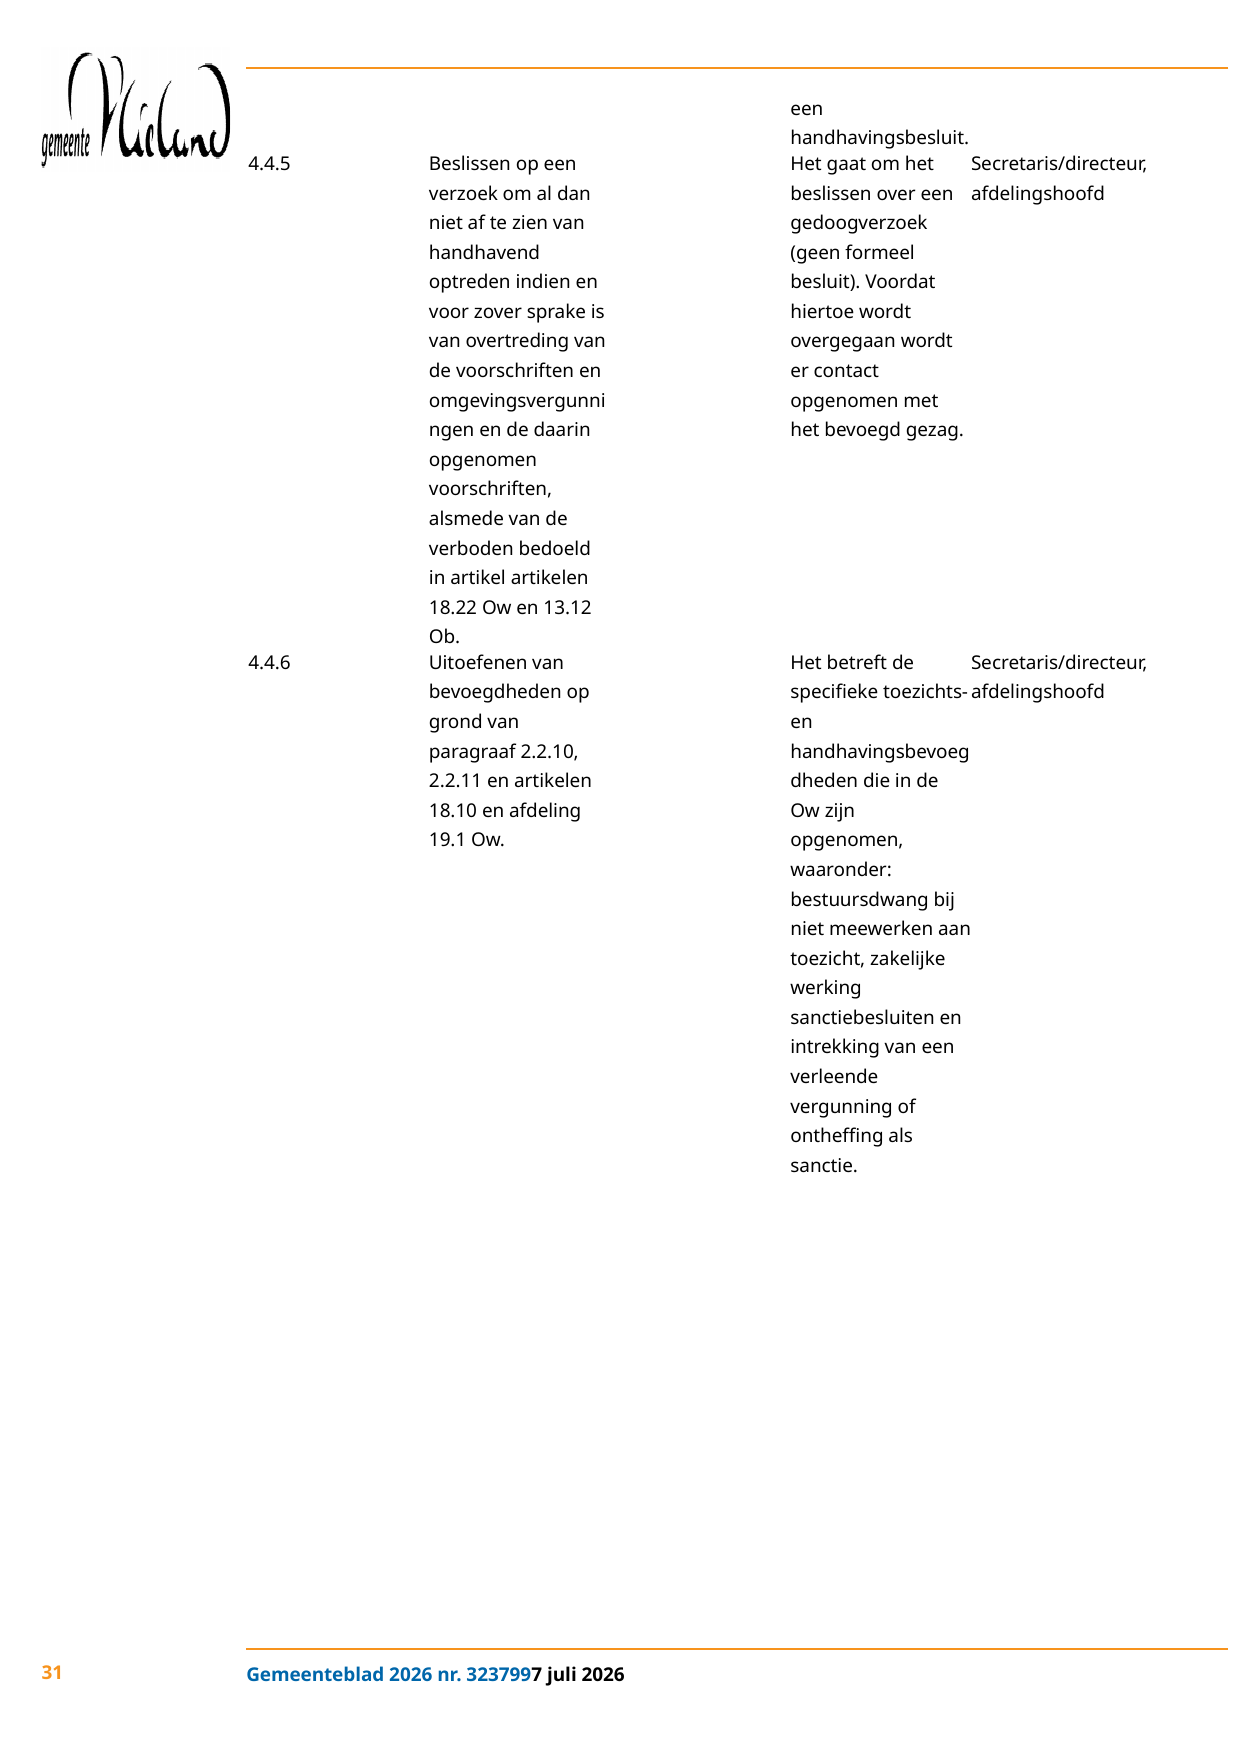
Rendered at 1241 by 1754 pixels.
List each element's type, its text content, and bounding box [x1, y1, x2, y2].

table_cell Het betreft de specifieke toezichts- en handhavingsbevoegdheden die in de Ow zijn opgenomen, waaronder: bestuursdwang bij niet meewerken aan toezicht, zakelijke werking sanctiebesluiten en intrekking van een verleende vergunning of ontheffing als sanctie. [790, 649, 971, 1207]
table_cell [971, 95, 1152, 150]
table_cell 4.4.5 [248, 150, 429, 649]
table_cell 4.4.6 [248, 649, 429, 1207]
table_cell een handhavingsbesluit. [790, 95, 971, 150]
table_cell [429, 95, 609, 150]
picture [41, 47, 231, 172]
table_cell Beslissen op een verzoek om al dan niet af te zien van handhavend optreden indien en voor zover sprake is van overtreding van de voorschriften en omgevingsvergunningen en de daarin opgenomen voorschriften, alsmede van de verboden bedoeld in artikel artikelen 18.22 Ow en 13.12 Ob. [429, 150, 609, 649]
table_cell Secretaris/directeur, afdelingshoofd [971, 150, 1152, 649]
table_cell Secretaris/directeur, afdelingshoofd [971, 649, 1152, 1207]
table_cell Het gaat om het beslissen over een gedoogverzoek (geen formeel besluit). Voordat hiertoe wordt overgegaan wordt er contact opgenomen met het bevoegd gezag. [790, 150, 971, 649]
table_cell [609, 649, 790, 1207]
table_cell Uitoefenen van bevoegdheden op grond van paragraaf 2.2.10, 2.2.11 en artikelen 18.10 en afdeling 19.1 Ow. [429, 649, 609, 1207]
table_cell [609, 95, 790, 150]
table_cell [248, 95, 429, 150]
table_cell [609, 150, 790, 649]
